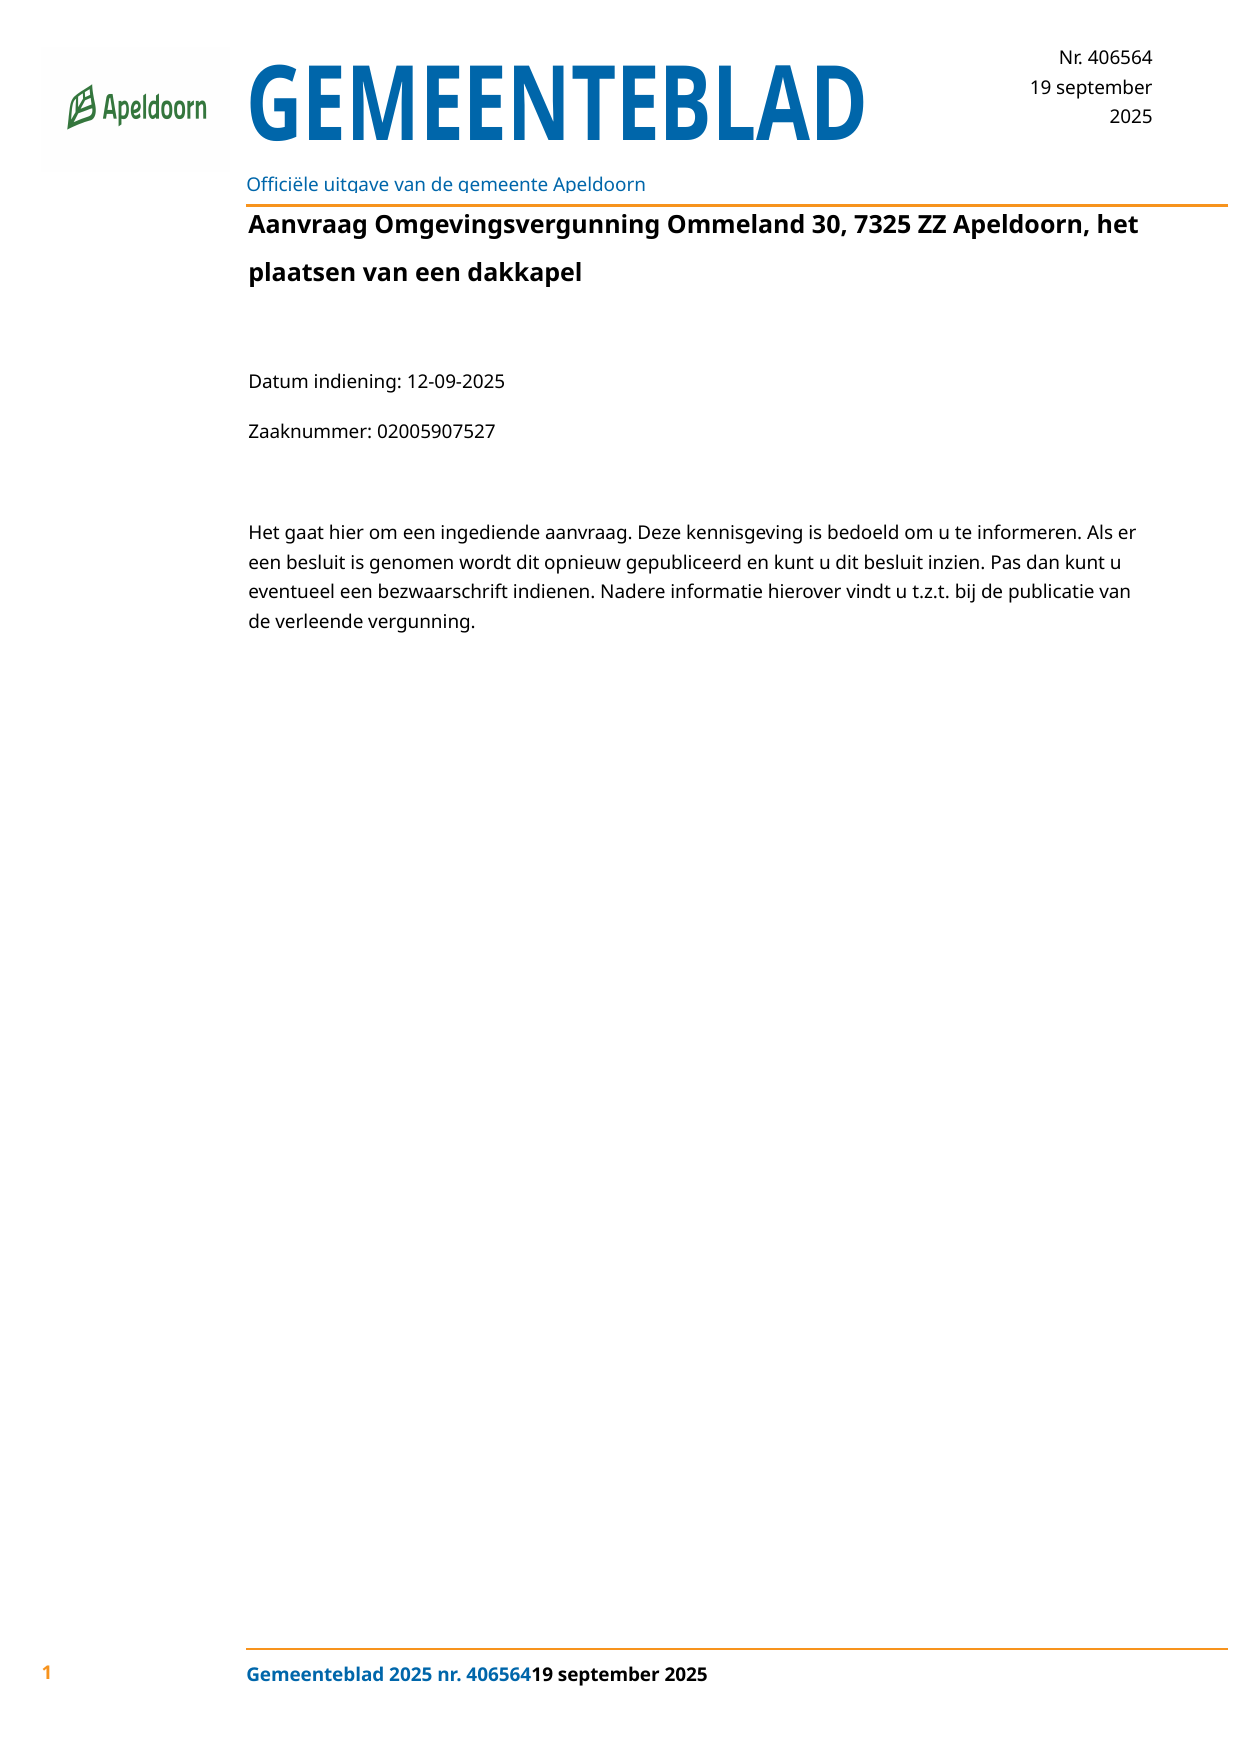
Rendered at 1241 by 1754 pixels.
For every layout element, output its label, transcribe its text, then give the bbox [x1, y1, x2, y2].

text Het gaat hier om een ingediende aanvraag. Deze kennisgeving is bedoeld om u te informeren. Als er een besluit is genomen wordt dit opnieuw gepubliceerd en kunt u dit besluit inzien. Pas dan kunt u eventueel een bezwaarschrift indienen. Nadere informatie hierover vindt u t.z.t. bij de publicatie van de verleende vergunning. [248, 519, 1152, 634]
text Zaaknummer: 02005907527 [248, 419, 1152, 444]
text Aanvraag Omgevingsvergunning Ommeland 30, 7325 ZZ Apeldoorn, het plaatsen van een dakkapel [248, 207, 1152, 288]
text Datum indiening: 12-09-2025 [248, 368, 1152, 394]
picture [41, 47, 231, 172]
